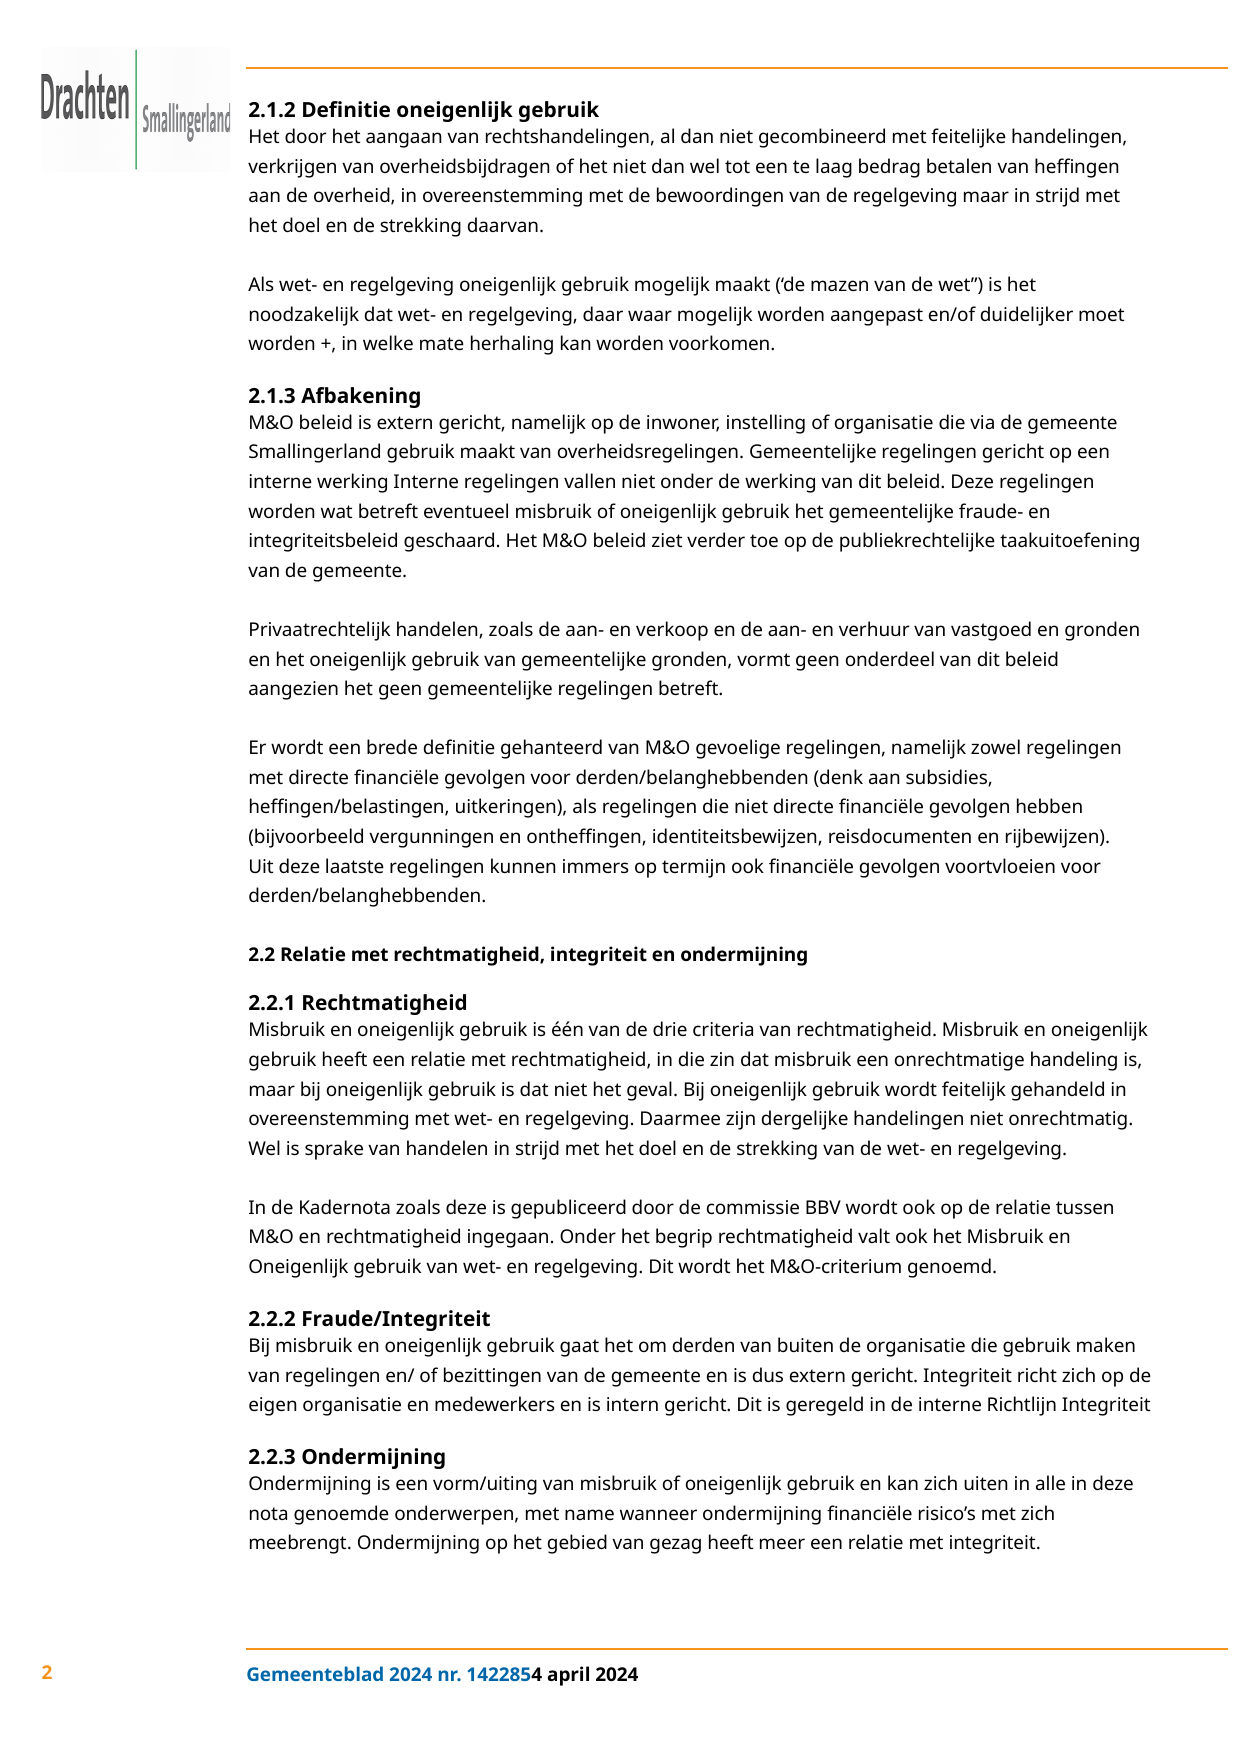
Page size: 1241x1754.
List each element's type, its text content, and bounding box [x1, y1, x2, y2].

text 2.2.1 Rechtmatigheid [248, 988, 1152, 1017]
text Ondermijning is een vorm/uiting van misbruik of oneigenlijk gebruik en kan zich uiten in alle in deze nota genoemde onderwerpen, met name wanneer ondermijning financiële risico’s met zich meebrengt. Ondermijning op het gebied van gezag heeft meer een relatie met integriteit. [248, 1470, 1152, 1555]
text Als wet- en regelgeving oneigenlijk gebruik mogelijk maakt (‘de mazen van de wet”) is het noodzakelijk dat wet- en regelgeving, daar waar mogelijk worden aangepast en/of duidelijker moet worden +, in welke mate herhaling kan worden voorkomen. [248, 271, 1152, 356]
text Uit deze laatste regelingen kunnen immers op termijn ook financiële gevolgen voortvloeien voor derden/belanghebbenden. [248, 853, 1152, 908]
text 2.1.2 Definitie oneigenlijk gebruik [248, 95, 1152, 123]
text 2.1.3 Afbakening [248, 381, 1152, 409]
text 2.2.2 Fraude/Integriteit [248, 1304, 1152, 1332]
text Misbruik en oneigenlijk gebruik is één van de drie criteria van rechtmatigheid. Misbruik en oneigenlijk gebruik heeft een relatie met rechtmatigheid, in die zin dat misbruik een onrechtmatige handeling is, maar bij oneigenlijk gebruik is dat niet het geval. Bij oneigenlijk gebruik wordt feitelijk gehandeld in overeenstemming met wet- en regelgeving. Daarmee zijn dergelijke handelingen niet onrechtmatig. Wel is sprake van handelen in strijd met het doel en de strekking van de wet- en regelgeving. [248, 1017, 1152, 1161]
text 2.2 Relatie met rechtmatigheid, integriteit en ondermijning [248, 942, 1152, 967]
text M&O beleid is extern gericht, namelijk op de inwoner, instelling of organisatie die via de gemeente Smallingerland gebruik maakt van overheidsregelingen. Gemeentelijke regelingen gericht op een interne werking Interne regelingen vallen niet onder de werking van dit beleid. Deze regelingen worden wat betreft eventueel misbruik of oneigenlijk gebruik het gemeentelijke fraude- en integriteitsbeleid geschaard. Het M&O beleid ziet verder toe op de publiekrechtelijke taakuitoefening van de gemeente. [248, 409, 1152, 583]
text Er wordt een brede definitie gehanteerd van M&O gevoelige regelingen, namelijk zowel regelingen met directe financiële gevolgen voor derden/belanghebbenden (denk aan subsidies, heffingen/belastingen, uitkeringen), als regelingen die niet directe financiële gevolgen hebben (bijvoorbeeld vergunningen en ontheffingen, identiteitsbewijzen, reisdocumenten en rijbewijzen). [248, 734, 1152, 849]
text Het door het aangaan van rechtshandelingen, al dan niet gecombineerd met feitelijke handelingen, verkrijgen van overheidsbijdragen of het niet dan wel tot een te laag bedrag betalen van heffingen aan de overheid, in overeenstemming met de bewoordingen van de regelgeving maar in strijd met het doel en de strekking daarvan. [248, 123, 1152, 238]
text Bij misbruik en oneigenlijk gebruik gaat het om derden van buiten de organisatie die gebruik maken van regelingen en/ of bezittingen van de gemeente en is dus extern gericht. Integriteit richt zich op de eigen organisatie en medewerkers en is intern gericht. Dit is geregeld in de interne Richtlijn Integriteit [248, 1332, 1152, 1417]
text 2.2.3 Ondermijning [248, 1442, 1152, 1470]
picture [41, 47, 231, 172]
text Privaatrechtelijk handelen, zoals de aan- en verkoop en de aan- en verhuur van vastgoed en gronden en het oneigenlijk gebruik van gemeentelijke gronden, vormt geen onderdeel van dit beleid aangezien het geen gemeentelijke regelingen betreft. [248, 616, 1152, 701]
text In de Kadernota zoals deze is gepubliceerd door de commissie BBV wordt ook op de relatie tussen M&O en rechtmatigheid ingegaan. Onder het begrip rechtmatigheid valt ook het Misbruik en Oneigenlijk gebruik van wet- en regelgeving. Dit wordt het M&O-criterium genoemd. [248, 1194, 1152, 1279]
